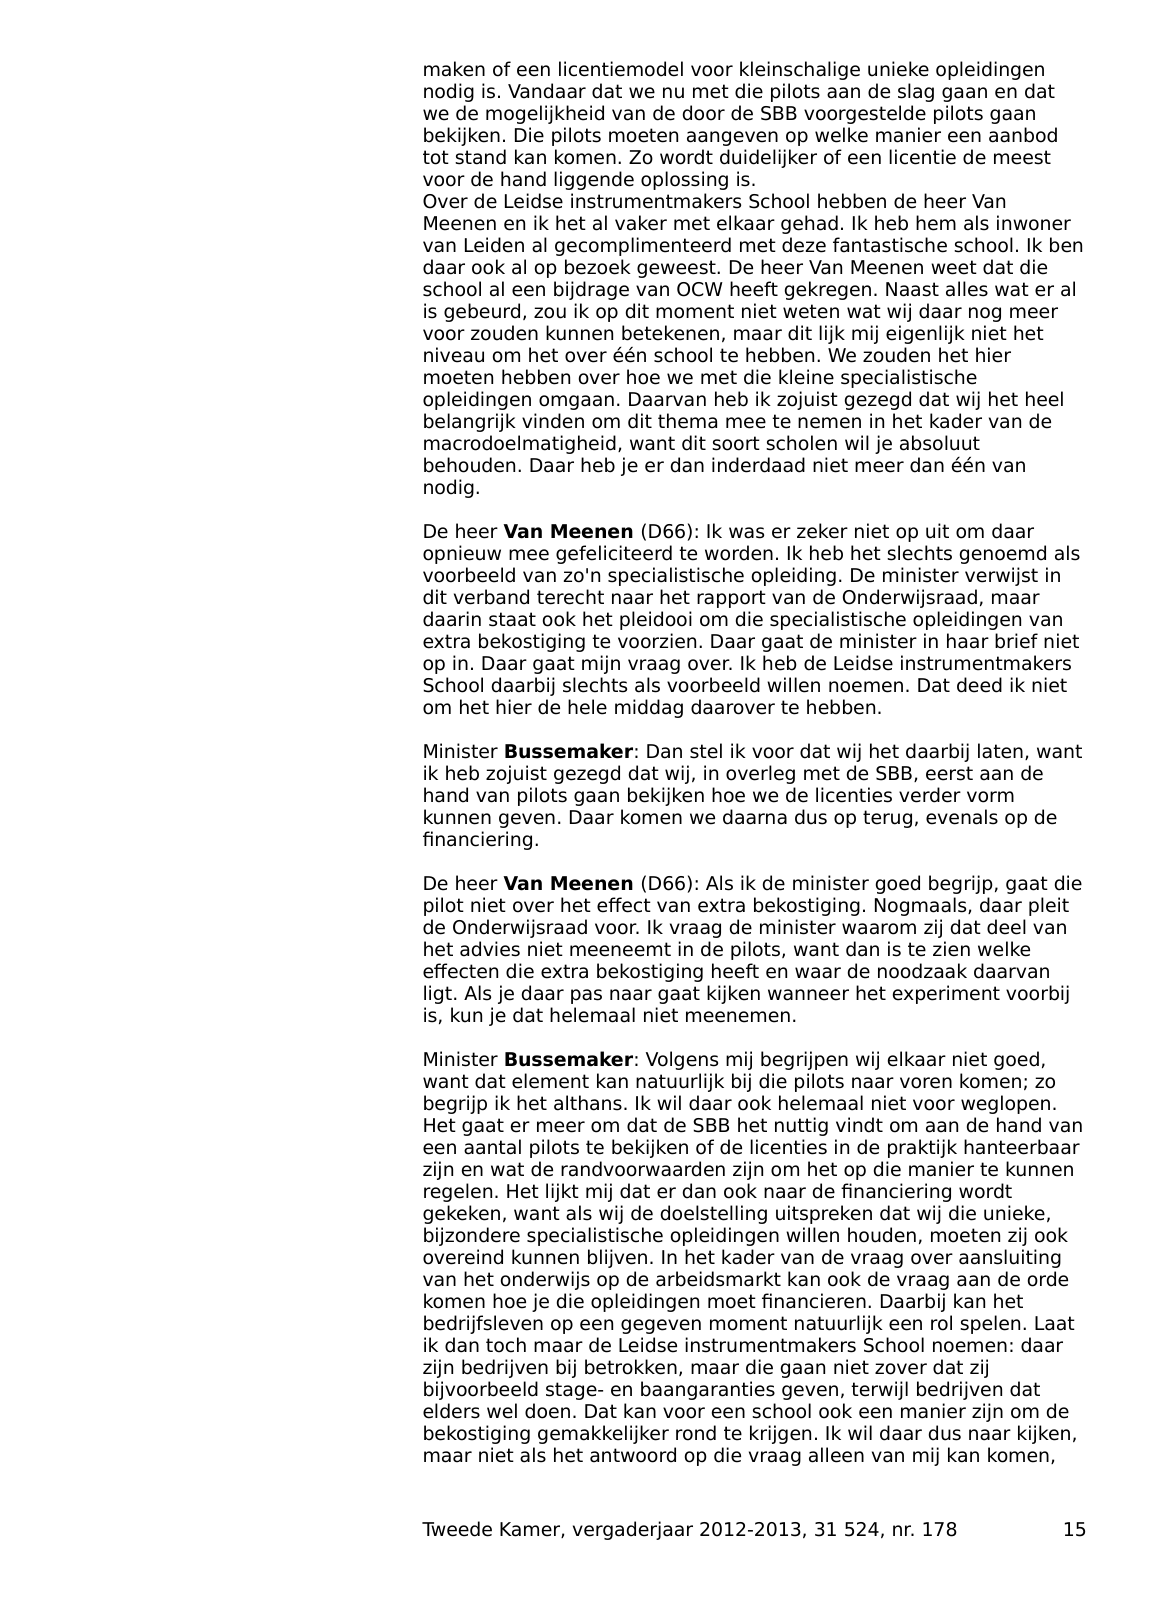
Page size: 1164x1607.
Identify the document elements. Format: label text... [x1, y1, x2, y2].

text maken of een licentiemodel voor kleinschalige unieke opleidingen nodig is. Vandaar dat we nu met die pilots aan de slag gaan en dat we de mogelijkheid van de door de SBB voorgestelde pilots gaan bekijken. Die pilots moeten aangeven op welke manier een aanbod tot stand kan komen. Zo wordt duidelijker of een licentie de meest voor de hand liggende oplossing is. [422, 59, 1087, 191]
text Minister Bussemaker: Dan stel ik voor dat wij het daarbij laten, want ik heb zojuist gezegd dat wij, in overleg met de SBB, eerst aan de hand van pilots gaan bekijken hoe we de licenties verder vorm kunnen geven. Daar komen we daarna dus op terug, evenals op de financiering. [422, 741, 1087, 851]
text Minister Bussemaker: Volgens mij begrijpen wij elkaar niet goed, want dat element kan natuurlijk bij die pilots naar voren komen; zo begrijp ik het althans. Ik wil daar ook helemaal niet voor weglopen. Het gaat er meer om dat de SBB het nuttig vindt om aan de hand van een aantal pilots te bekijken of de licenties in de praktijk hanteerbaar zijn en wat de randvoorwaarden zijn om het op die manier te kunnen regelen. Het lijkt mij dat er dan ook naar de financiering wordt gekeken, want als wij de doelstelling uitspreken dat wij die unieke, bijzondere specialistische opleidingen willen houden, moeten zij ook overeind kunnen blijven. In het kader van de vraag over aansluiting van het onderwijs op de arbeidsmarkt kan ook de vraag aan de orde komen hoe je die opleidingen moet financieren. Daarbij kan het bedrijfsleven op een gegeven moment natuurlijk een rol spelen. Laat ik dan toch maar de Leidse instrumentmakers School noemen: daar zijn bedrijven bij betrokken, maar die gaan niet zover dat zij bijvoorbeeld stage- en baangaranties geven, terwijl bedrijven dat elders wel doen. Dat kan voor een school ook een manier zijn om de bekostiging gemakkelijker rond te krijgen. Ik wil daar dus naar kijken, maar niet als het antwoord op die vraag alleen van mij kan komen, [422, 1049, 1087, 1467]
text Over de Leidse instrumentmakers School hebben de heer Van Meenen en ik het al vaker met elkaar gehad. Ik heb hem als inwoner van Leiden al gecomplimenteerd met deze fantastische school. Ik ben daar ook al op bezoek geweest. De heer Van Meenen weet dat die school al een bijdrage van OCW heeft gekregen. Naast alles wat er al is gebeurd, zou ik op dit moment niet weten wat wij daar nog meer voor zouden kunnen betekenen, maar dit lijk mij eigenlijk niet het niveau om het over één school te hebben. We zouden het hier moeten hebben over hoe we met die kleine specialistische opleidingen omgaan. Daarvan heb ik zojuist gezegd dat wij het heel belangrijk vinden om dit thema mee te nemen in het kader van de macrodoelmatigheid, want dit soort scholen wil je absoluut behouden. Daar heb je er dan inderdaad niet meer dan één van nodig. [422, 191, 1087, 499]
text De heer Van Meenen (D66): Als ik de minister goed begrijp, gaat die pilot niet over het effect van extra bekostiging. Nogmaals, daar pleit de Onderwijsraad voor. Ik vraag de minister waarom zij dat deel van het advies niet meeneemt in de pilots, want dan is te zien welke effecten die extra bekostiging heeft en waar de noodzaak daarvan ligt. Als je daar pas naar gaat kijken wanneer het experiment voorbij is, kun je dat helemaal niet meenemen. [422, 873, 1087, 1027]
text De heer Van Meenen (D66): Ik was er zeker niet op uit om daar opnieuw mee gefeliciteerd te worden. Ik heb het slechts genoemd als voorbeeld van zo'n specialistische opleiding. De minister verwijst in dit verband terecht naar het rapport van de Onderwijsraad, maar daarin staat ook het pleidooi om die specialistische opleidingen van extra bekostiging te voorzien. Daar gaat de minister in haar brief niet op in. Daar gaat mijn vraag over. Ik heb de Leidse instrumentmakers School daarbij slechts als voorbeeld willen noemen. Dat deed ik niet om het hier de hele middag daarover te hebben. [422, 521, 1087, 719]
